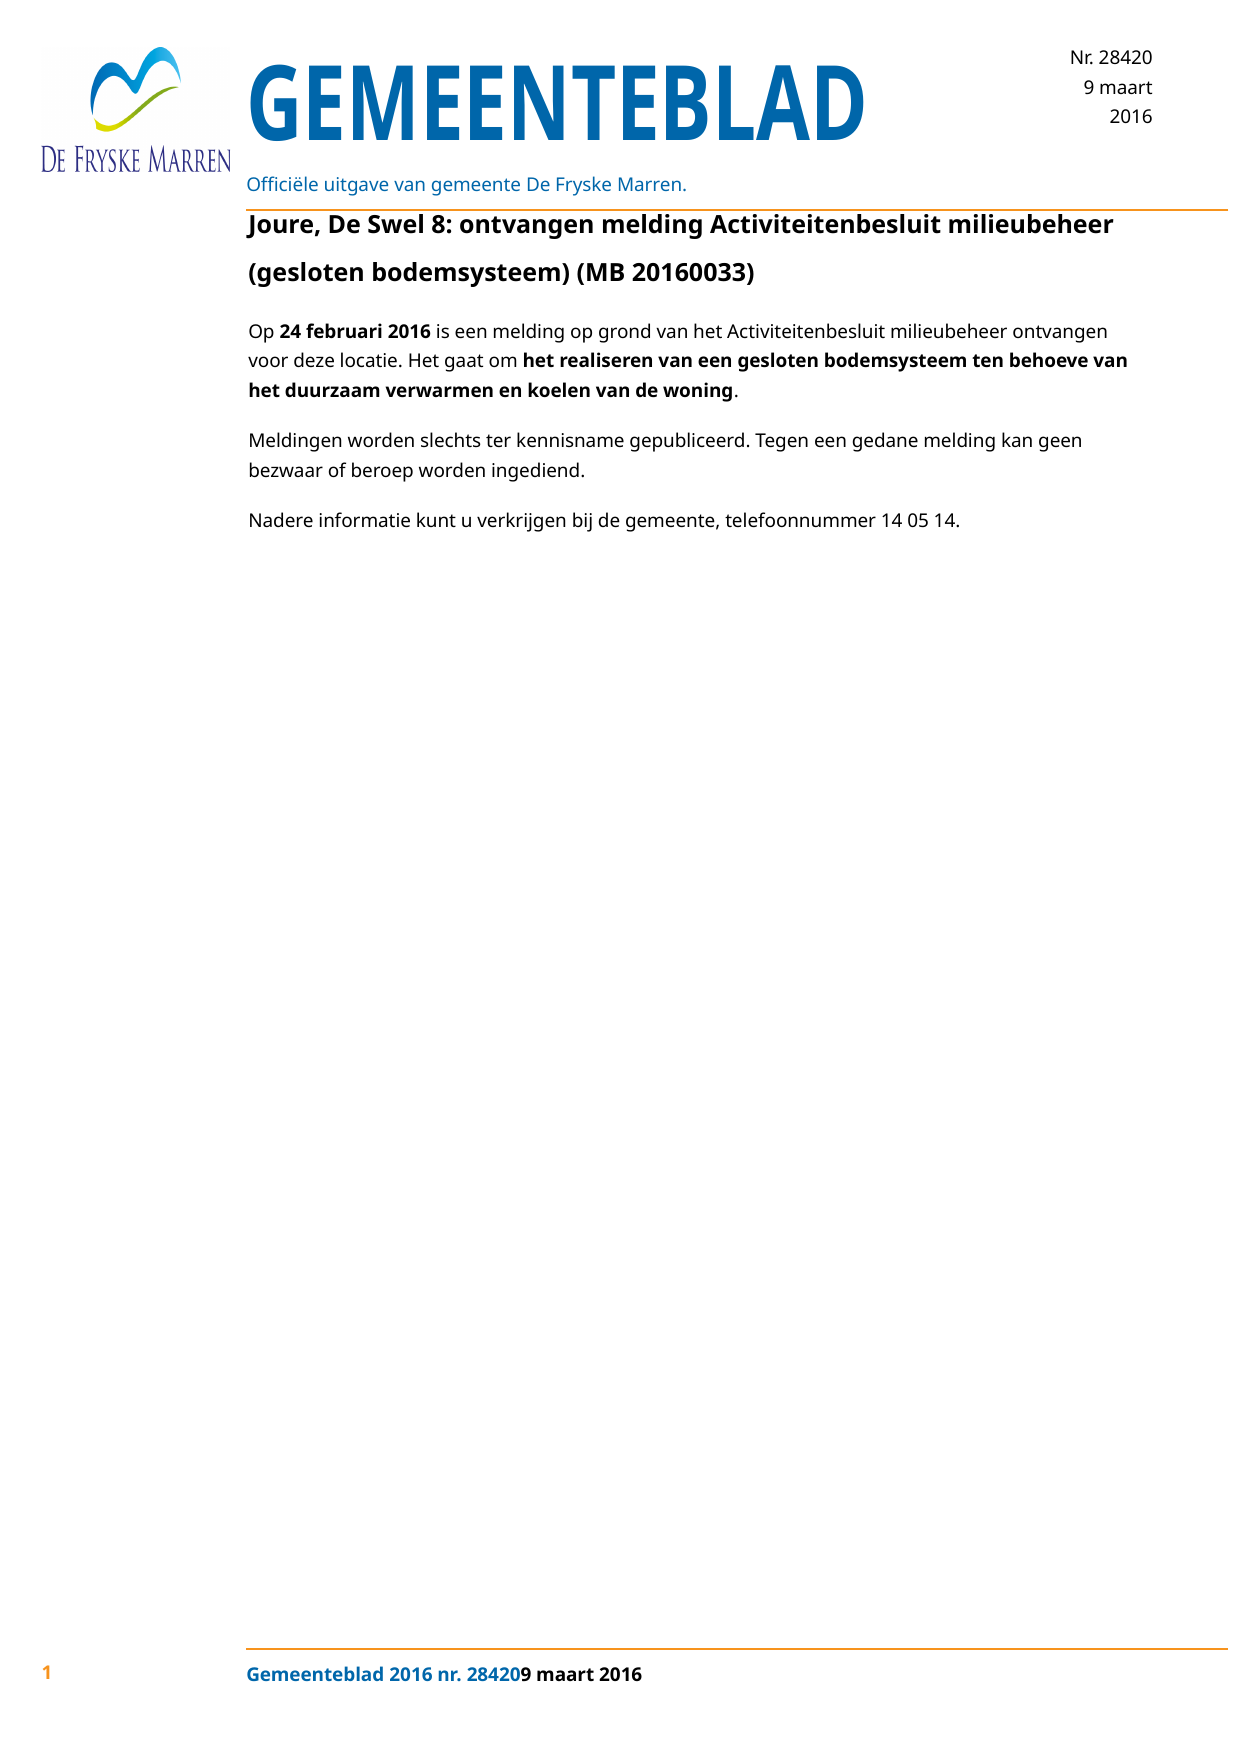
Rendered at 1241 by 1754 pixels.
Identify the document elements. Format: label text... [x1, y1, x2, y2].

text Meldingen worden slechts ter kennisname gepubliceerd. Tegen een gedane melding kan geen bezwaar of beroep worden ingediend. [248, 427, 1152, 483]
picture [41, 47, 231, 172]
text Op 24 februari 2016 is een melding op grond van het Activiteitenbesluit milieubeheer ontvangen voor deze locatie. Het gaat om het realiseren van een gesloten bodemsysteem ten behoeve van het duurzaam verwarmen en koelen van de woning. [248, 318, 1152, 403]
text Nadere informatie kunt u verkrijgen bij de gemeente, telefoonnummer 14 05 14. [248, 507, 1152, 533]
text Joure, De Swel 8: ontvangen melding Activiteitenbesluit milieubeheer (gesloten bodemsysteem) (MB 20160033) [248, 211, 1152, 288]
